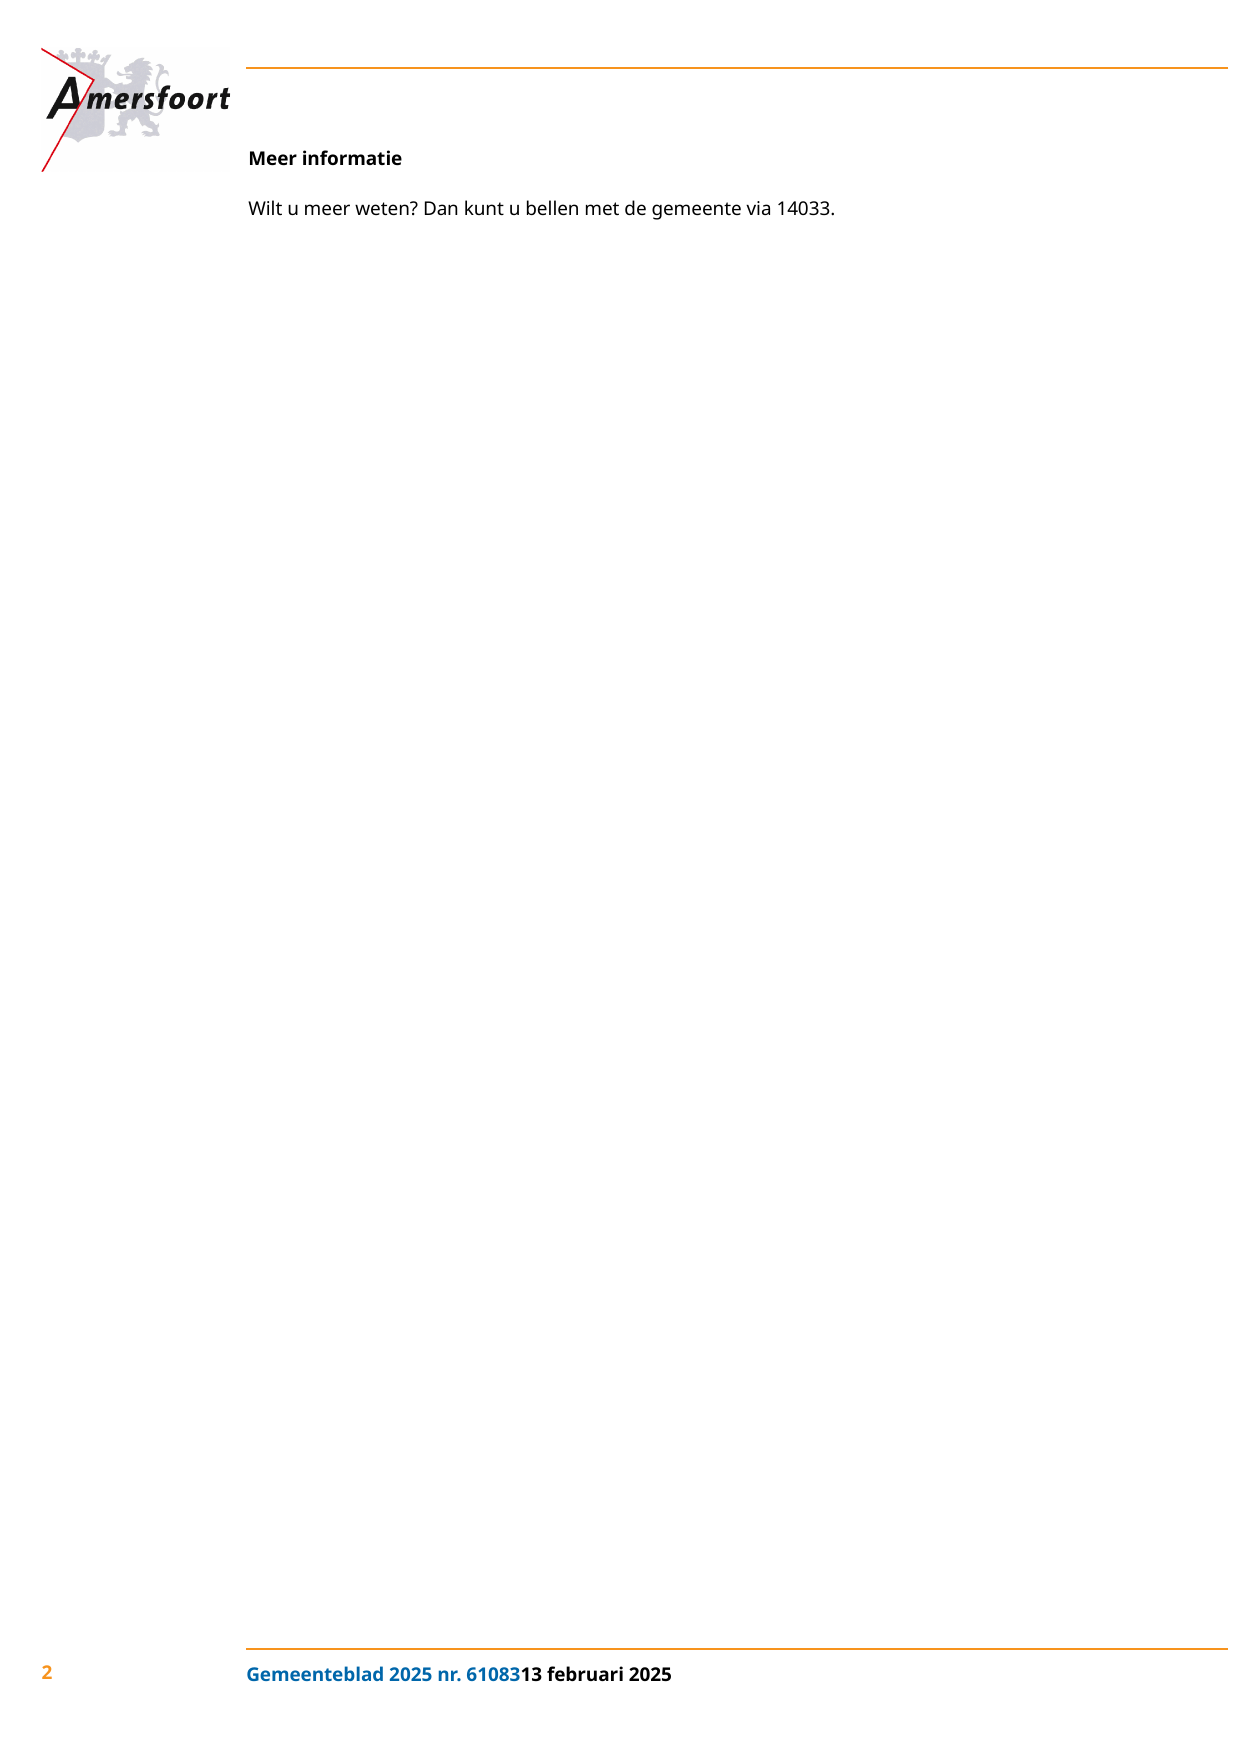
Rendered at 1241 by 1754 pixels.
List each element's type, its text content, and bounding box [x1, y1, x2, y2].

picture [41, 47, 231, 172]
text Meer informatie [248, 145, 1152, 171]
text Wilt u meer weten? Dan kunt u bellen met de gemeente via 14033. [248, 196, 1152, 221]
